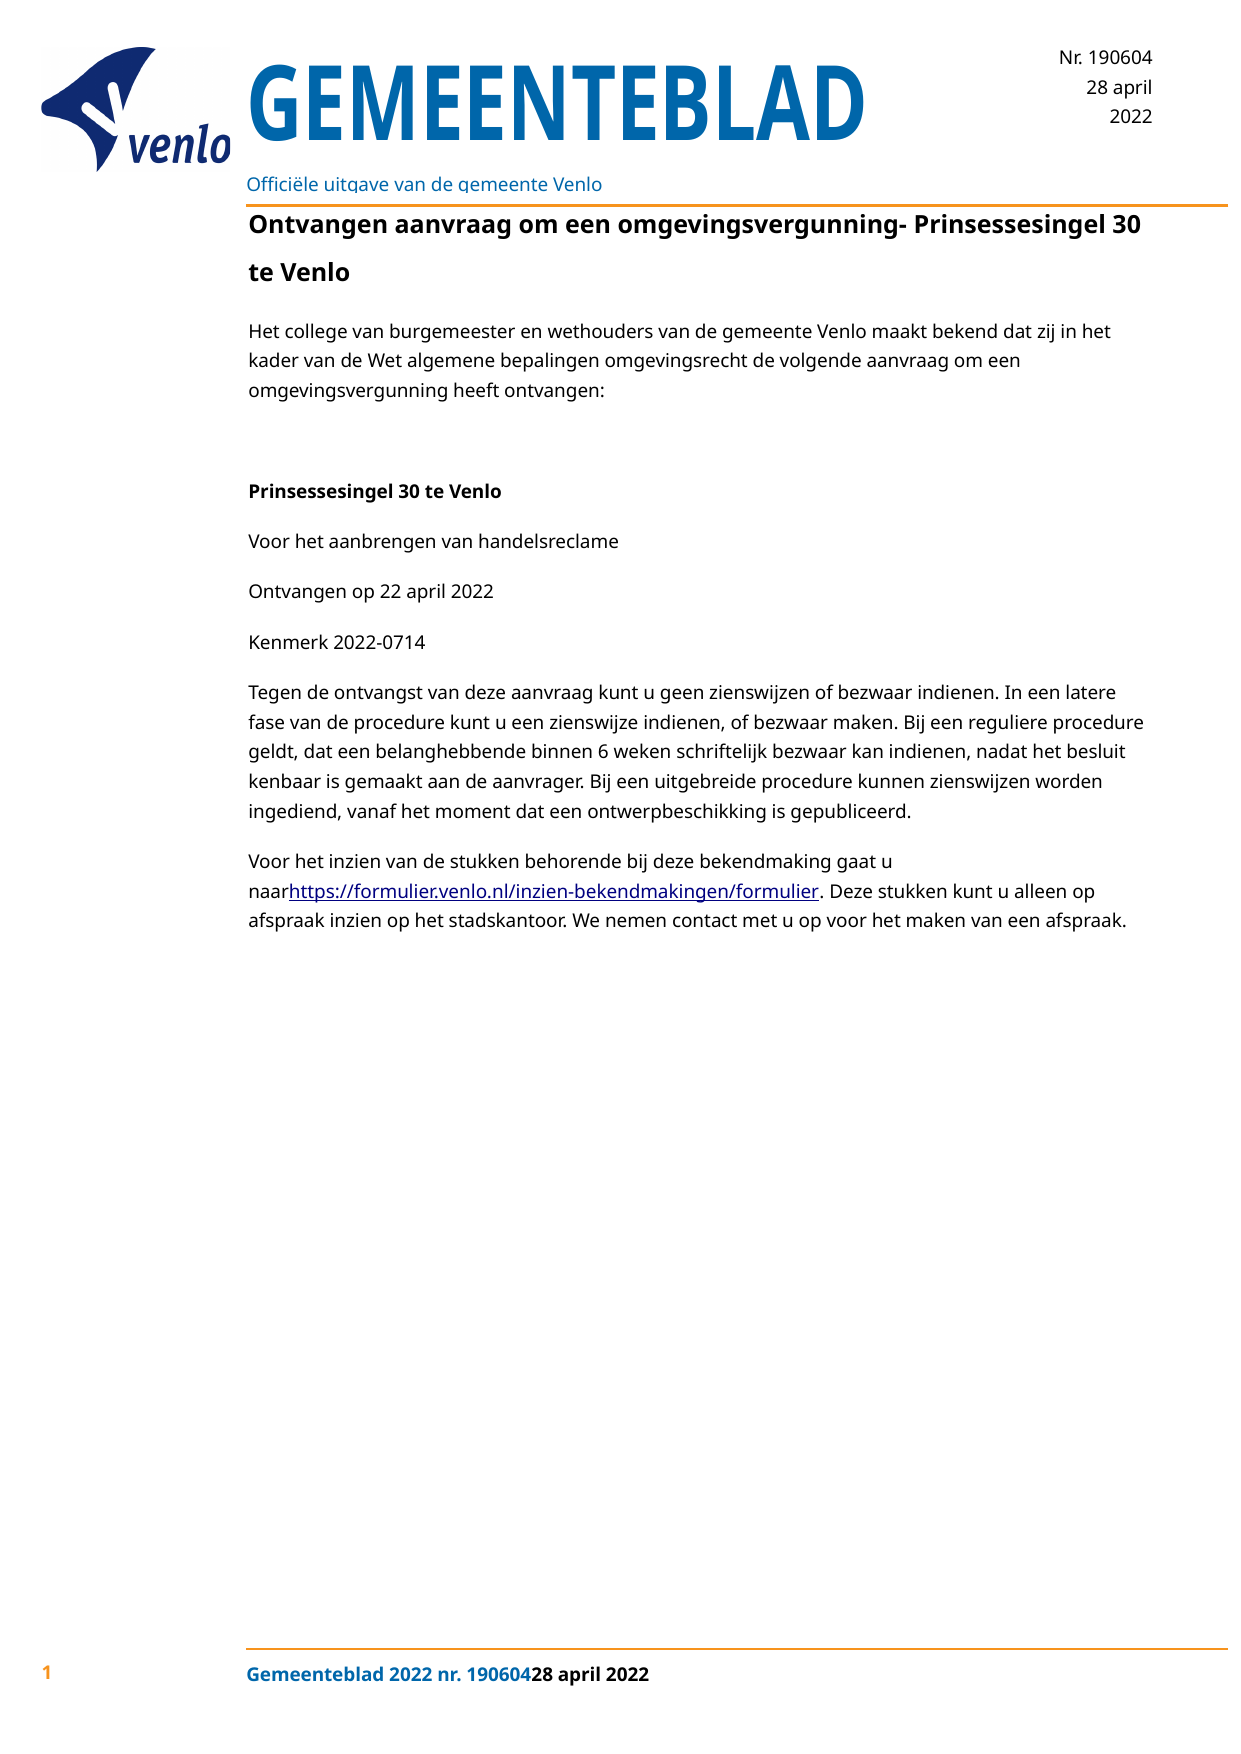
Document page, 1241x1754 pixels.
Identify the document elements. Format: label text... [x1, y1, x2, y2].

picture [41, 47, 231, 172]
text Voor het inzien van de stukken behorende bij deze bekendmaking gaat u naarhttps://formulier.venlo.nl/inzien-bekendmakingen/formulier. Deze stukken kunt u alleen op afspraak inzien op het stadskantoor. We nemen contact met u op voor het maken van een afspraak. [248, 848, 1152, 933]
text Ontvangen aanvraag om een omgevingsvergunning- Prinsessesingel 30 te Venlo [248, 207, 1152, 288]
text Kenmerk 2022-0714 [248, 629, 1152, 655]
text Tegen de ontvangst van deze aanvraag kunt u geen zienswijzen of bezwaar indienen. In een latere fase van de procedure kunt u een zienswijze indienen, of bezwaar maken. Bij een reguliere procedure geldt, dat een belanghebbende binnen 6 weken schriftelijk bezwaar kan indienen, nadat het besluit kenbaar is gemaakt aan de aanvrager. Bij een uitgebreide procedure kunnen zienswijzen worden ingediend, vanaf het moment dat een ontwerpbeschikking is gepubliceerd. [248, 679, 1152, 824]
text Het college van burgemeester en wethouders van de gemeente Venlo maakt bekend dat zij in het kader van de Wet algemene bepalingen omgevingsrecht de volgende aanvraag om een omgevingsvergunning heeft ontvangen: [248, 318, 1152, 403]
text Voor het aanbrengen van handelsreclame [248, 528, 1152, 554]
text Ontvangen op 22 april 2022 [248, 579, 1152, 604]
text Prinsessesingel 30 te Venlo [248, 478, 1152, 504]
